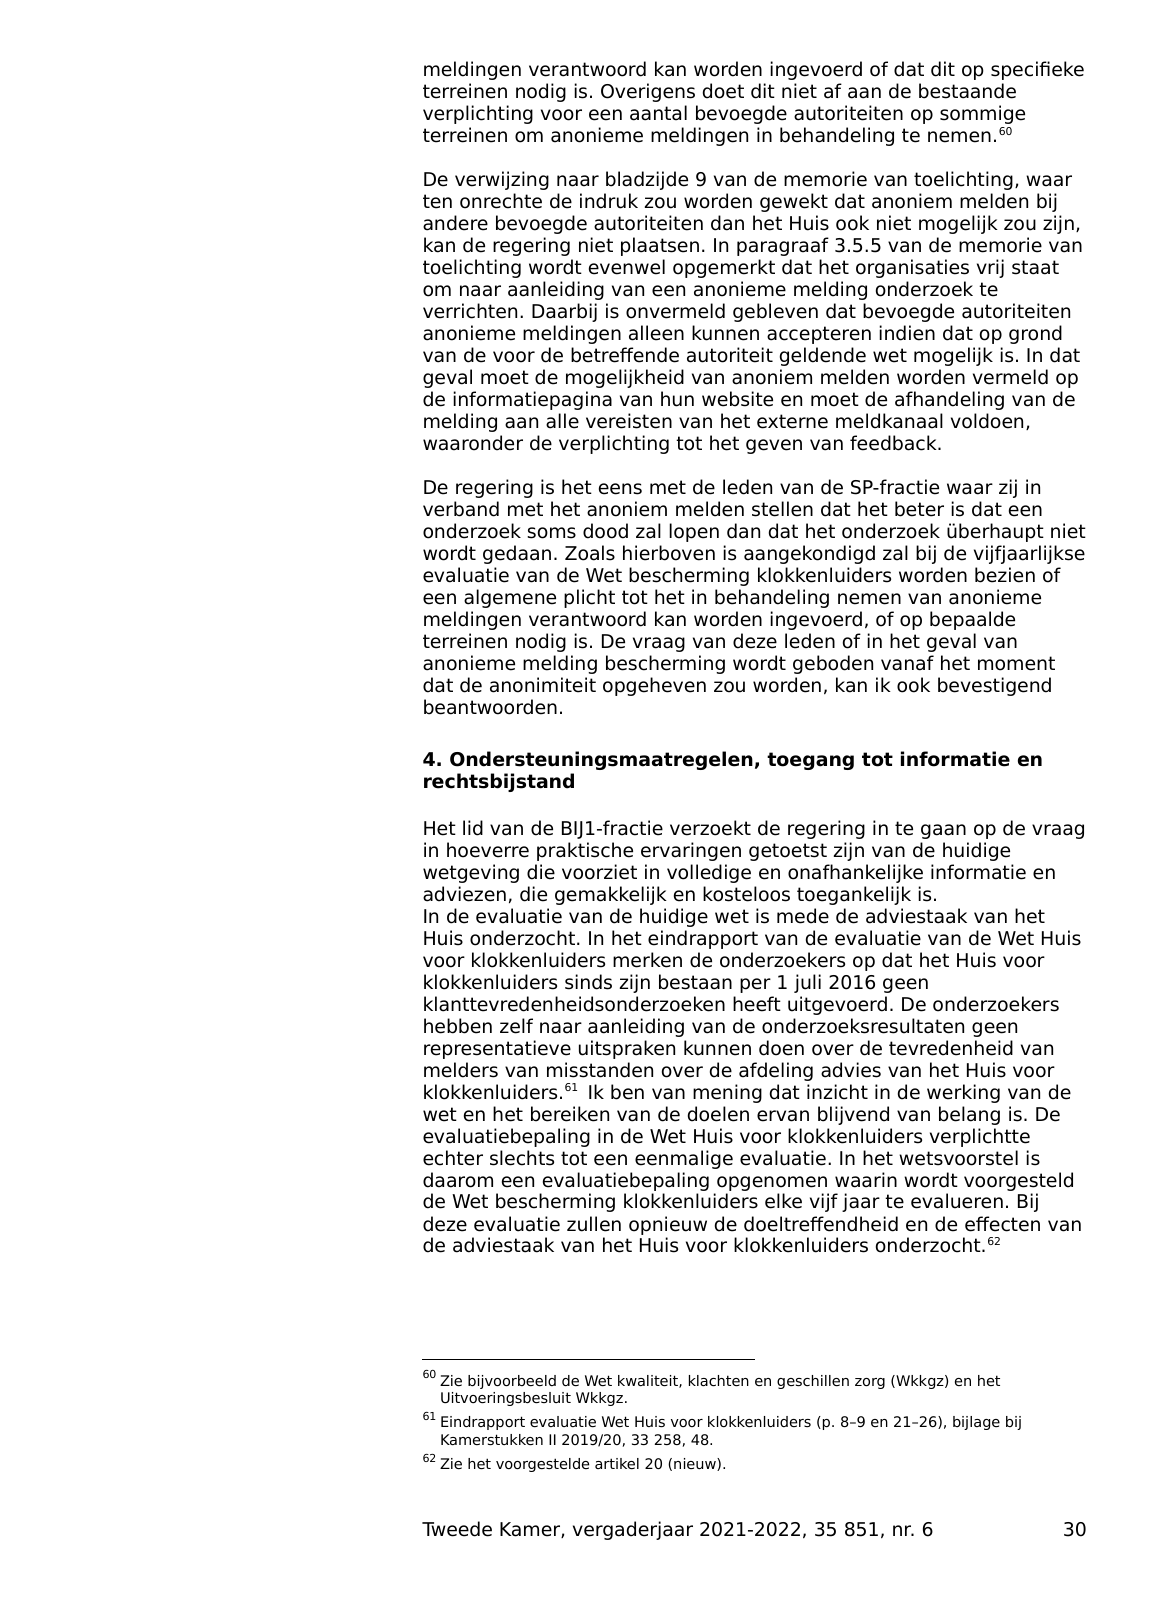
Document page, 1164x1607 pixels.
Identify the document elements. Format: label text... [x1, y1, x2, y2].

text meldingen verantwoord kan worden ingevoerd of dat dit op specifieke terreinen nodig is. Overigens doet dit niet af aan de bestaande verplichting voor een aantal bevoegde autoriteiten op sommige terreinen om anonieme meldingen in behandeling te nemen. [422, 59, 1087, 147]
text De verwijzing naar bladzijde 9 van de memorie van toelichting, waar ten onrechte de indruk zou worden gewekt dat anoniem melden bij andere bevoegde autoriteiten dan het Huis ook niet mogelijk zou zijn, kan de regering niet plaatsen. In paragraaf 3.5.5 van de memorie van toelichting wordt evenwel opgemerkt dat het organisaties vrij staat om naar aanleiding van een anonieme melding onderzoek te verrichten. Daarbij is onvermeld gebleven dat bevoegde autoriteiten anonieme meldingen alleen kunnen accepteren indien dat op grond van de voor de betreffende autoriteit geldende wet mogelijk is. In dat geval moet de mogelijkheid van anoniem melden worden vermeld op de informatiepagina van hun website en moet de afhandeling van de melding aan alle vereisten van het externe meldkanaal voldoen, waaronder de verplichting tot het geven van feedback. [422, 169, 1087, 455]
subtitle 4. Ondersteuningsmaatregelen, toegang tot informatie en rechtsbijstand [422, 749, 1087, 793]
text Het lid van de BIJ1-fractie verzoekt de regering in te gaan op de vraag in hoeverre praktische ervaringen getoetst zijn van de huidige wetgeving die voorziet in volledige en onafhankelijke informatie en adviezen, die gemakkelijk en kosteloos toegankelijk is. [422, 818, 1087, 906]
text Zie het voorgestelde artikel 20 (nieuw). [422, 1452, 1087, 1474]
text Zie bijvoorbeeld de Wet kwaliteit, klachten en geschillen zorg (Wkkgz) en het Uitvoeringsbesluit Wkkgz. [422, 1368, 1087, 1407]
text Eindrapport evaluatie Wet Huis voor klokkenluiders (p. 8–9 en 21–26), bijlage bij Kamerstukken II 2019/20, 33 258, 48. [422, 1410, 1087, 1449]
text In de evaluatie van de huidige wet is mede de adviestaak van het Huis onderzocht. In het eindrapport van de evaluatie van de Wet Huis voor klokkenluiders merken de onderzoekers op dat het Huis voor klokkenluiders sinds zijn bestaan per 1 juli 2016 geen klanttevredenheidsonderzoeken heeft uitgevoerd. De onderzoekers hebben zelf naar aanleiding van de onderzoeksresultaten geen representatieve uitspraken kunnen doen over de tevredenheid van melders van misstanden over de afdeling advies van het Huis voor klokkenluiders. Ik ben van mening dat inzicht in de werking van de wet en het bereiken van de doelen ervan blijvend van belang is. De evaluatiebepaling in de Wet Huis voor klokkenluiders verplichtte echter slechts tot een eenmalige evaluatie. In het wetsvoorstel is daarom een evaluatiebepaling opgenomen waarin wordt voorgesteld de Wet bescherming klokkenluiders elke vijf jaar te evalueren. Bij deze evaluatie zullen opnieuw de doeltreffendheid en de effecten van de adviestaak van het Huis voor klokkenluiders onderzocht. [422, 906, 1087, 1257]
text De regering is het eens met de leden van de SP-fractie waar zij in verband met het anoniem melden stellen dat het beter is dat een onderzoek soms dood zal lopen dan dat het onderzoek überhaupt niet wordt gedaan. Zoals hierboven is aangekondigd zal bij de vijfjaarlijkse evaluatie van de Wet bescherming klokkenluiders worden bezien of een algemene plicht tot het in behandeling nemen van anonieme meldingen verantwoord kan worden ingevoerd, of op bepaalde terreinen nodig is. De vraag van deze leden of in het geval van anonieme melding bescherming wordt geboden vanaf het moment dat de anonimiteit opgeheven zou worden, kan ik ook bevestigend beantwoorden. [422, 477, 1087, 719]
